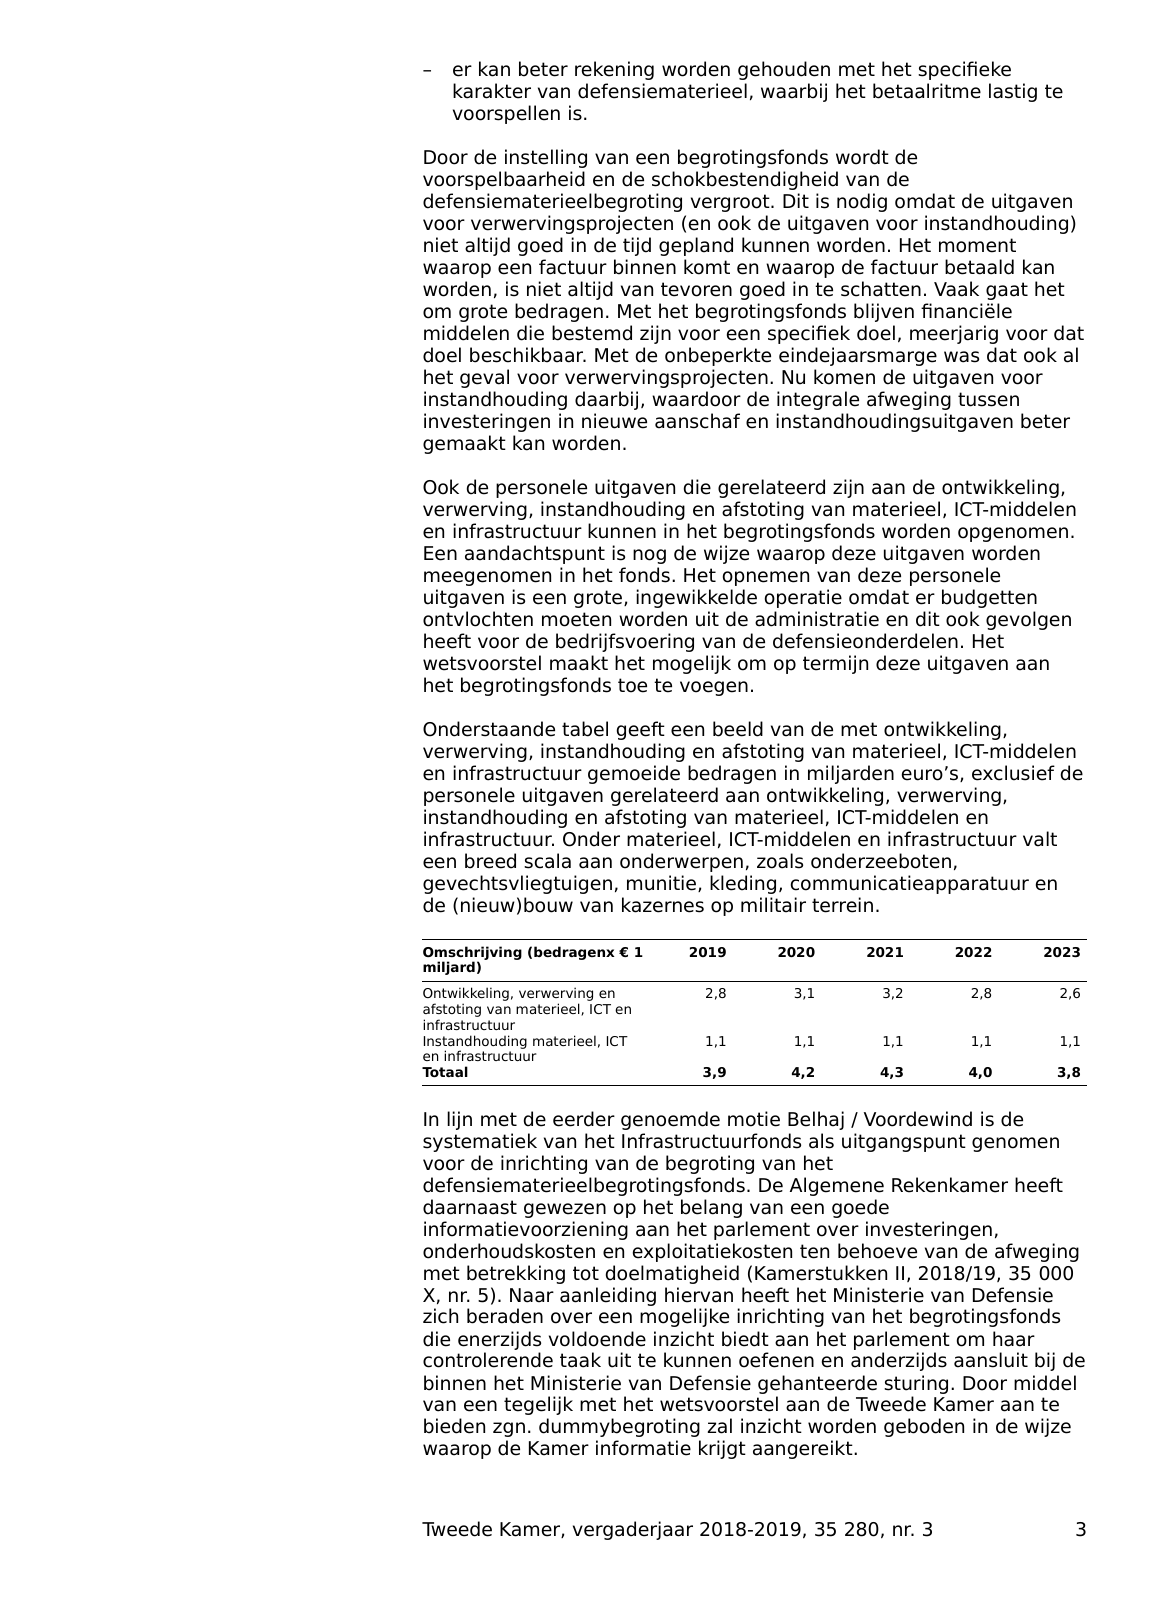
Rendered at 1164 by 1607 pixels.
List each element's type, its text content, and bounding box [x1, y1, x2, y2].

table_cell 3,2 [821, 982, 909, 1033]
table_cell 1,1 [998, 1034, 1087, 1065]
table_cell 2,8 [644, 982, 732, 1033]
table_cell 1,1 [732, 1034, 821, 1065]
table_cell 4,3 [821, 1065, 909, 1085]
table_cell 1,1 [821, 1034, 909, 1065]
table_header 2019 [644, 940, 732, 981]
table_cell 2,6 [998, 982, 1087, 1033]
table_header Omschrijving (bedragenx € 1 miljard) [422, 940, 644, 981]
text In lijn met de eerder genoemde motie Belhaj / Voordewind is de systematiek van het Infrastructuurfonds als uitgangspunt genomen voor de inrichting van de begroting van het defensiematerieelbegrotingsfonds. De Algemene Rekenkamer heeft daarnaast gewezen op het belang van een goede informatievoorziening aan het parlement over investeringen, onderhoudskosten en exploitatiekosten ten behoeve van de afweging met betrekking tot doelmatigheid (Kamerstukken II, 2018/19, 35 000 X, nr. 5). Naar aanleiding hiervan heeft het Ministerie van Defensie zich beraden over een mogelijke inrichting van het begrotingsfonds die enerzijds voldoende inzicht biedt aan het parlement om haar controlerende taak uit te kunnen oefenen en anderzijds aansluit bij de binnen het Ministerie van Defensie gehanteerde sturing. Door middel van een tegelijk met het wetsvoorstel aan de Tweede Kamer aan te bieden zgn. dummybegroting zal inzicht worden geboden in de wijze waarop de Kamer informatie krijgt aangereikt. [422, 1109, 1087, 1460]
table_cell 3,8 [998, 1065, 1087, 1085]
table_cell Totaal [422, 1065, 644, 1085]
table_cell 1,1 [644, 1034, 732, 1065]
text – er kan beter rekening worden gehouden met het specifieke karakter van defensiematerieel, waarbij het betaalritme lastig te voorspellen is. [422, 59, 1087, 125]
text Door de instelling van een begrotingsfonds wordt de voorspelbaarheid en de schokbestendigheid van de defensiematerieelbegroting vergroot. Dit is nodig omdat de uitgaven voor verwervingsprojecten (en ook de uitgaven voor instandhouding) niet altijd goed in de tijd gepland kunnen worden. Het moment waarop een factuur binnen komt en waarop de factuur betaald kan worden, is niet altijd van tevoren goed in te schatten. Vaak gaat het om grote bedragen. Met het begrotingsfonds blijven financiële middelen die bestemd zijn voor een specifiek doel, meerjarig voor dat doel beschikbaar. Met de onbeperkte eindejaarsmarge was dat ook al het geval voor verwervingsprojecten. Nu komen de uitgaven voor instandhouding daarbij, waardoor de integrale afweging tussen investeringen in nieuwe aanschaf en instandhoudingsuitgaven beter gemaakt kan worden. [422, 147, 1087, 455]
table_cell 3,9 [644, 1065, 732, 1085]
table_cell Ontwikkeling, verwerving en afstoting van materieel, ICT en infrastructuur [422, 982, 644, 1033]
text Ook de personele uitgaven die gerelateerd zijn aan de ontwikkeling, verwerving, instandhouding en afstoting van materieel, ICT-middelen en infrastructuur kunnen in het begrotingsfonds worden opgenomen. Een aandachtspunt is nog de wijze waarop deze uitgaven worden meegenomen in het fonds. Het opnemen van deze personele uitgaven is een grote, ingewikkelde operatie omdat er budgetten ontvlochten moeten worden uit de administratie en dit ook gevolgen heeft voor de bedrijfsvoering van de defensieonderdelen. Het wetsvoorstel maakt het mogelijk om op termijn deze uitgaven aan het begrotingsfonds toe te voegen. [422, 477, 1087, 697]
table_cell 1,1 [910, 1034, 998, 1065]
table_cell 2,8 [910, 982, 998, 1033]
table_cell 4,0 [910, 1065, 998, 1085]
table_cell Instandhouding materieel, ICT en infrastructuur [422, 1034, 644, 1065]
table_header 2021 [821, 940, 909, 981]
table_header 2022 [910, 940, 998, 981]
text Onderstaande tabel geeft een beeld van de met ontwikkeling, verwerving, instandhouding en afstoting van materieel, ICT-middelen en infrastructuur gemoeide bedragen in miljarden euro’s, exclusief de personele uitgaven gerelateerd aan ontwikkeling, verwerving, instandhouding en afstoting van materieel, ICT-middelen en infrastructuur. Onder materieel, ICT-middelen en infrastructuur valt een breed scala aan onderwerpen, zoals onderzeeboten, gevechtsvliegtuigen, munitie, kleding, communicatieapparatuur en de (nieuw)bouw van kazernes op militair terrein. [422, 719, 1087, 917]
table_header 2023 [998, 940, 1087, 981]
table_cell 4,2 [732, 1065, 821, 1085]
table_cell 3,1 [732, 982, 821, 1033]
table_header 2020 [732, 940, 821, 981]
